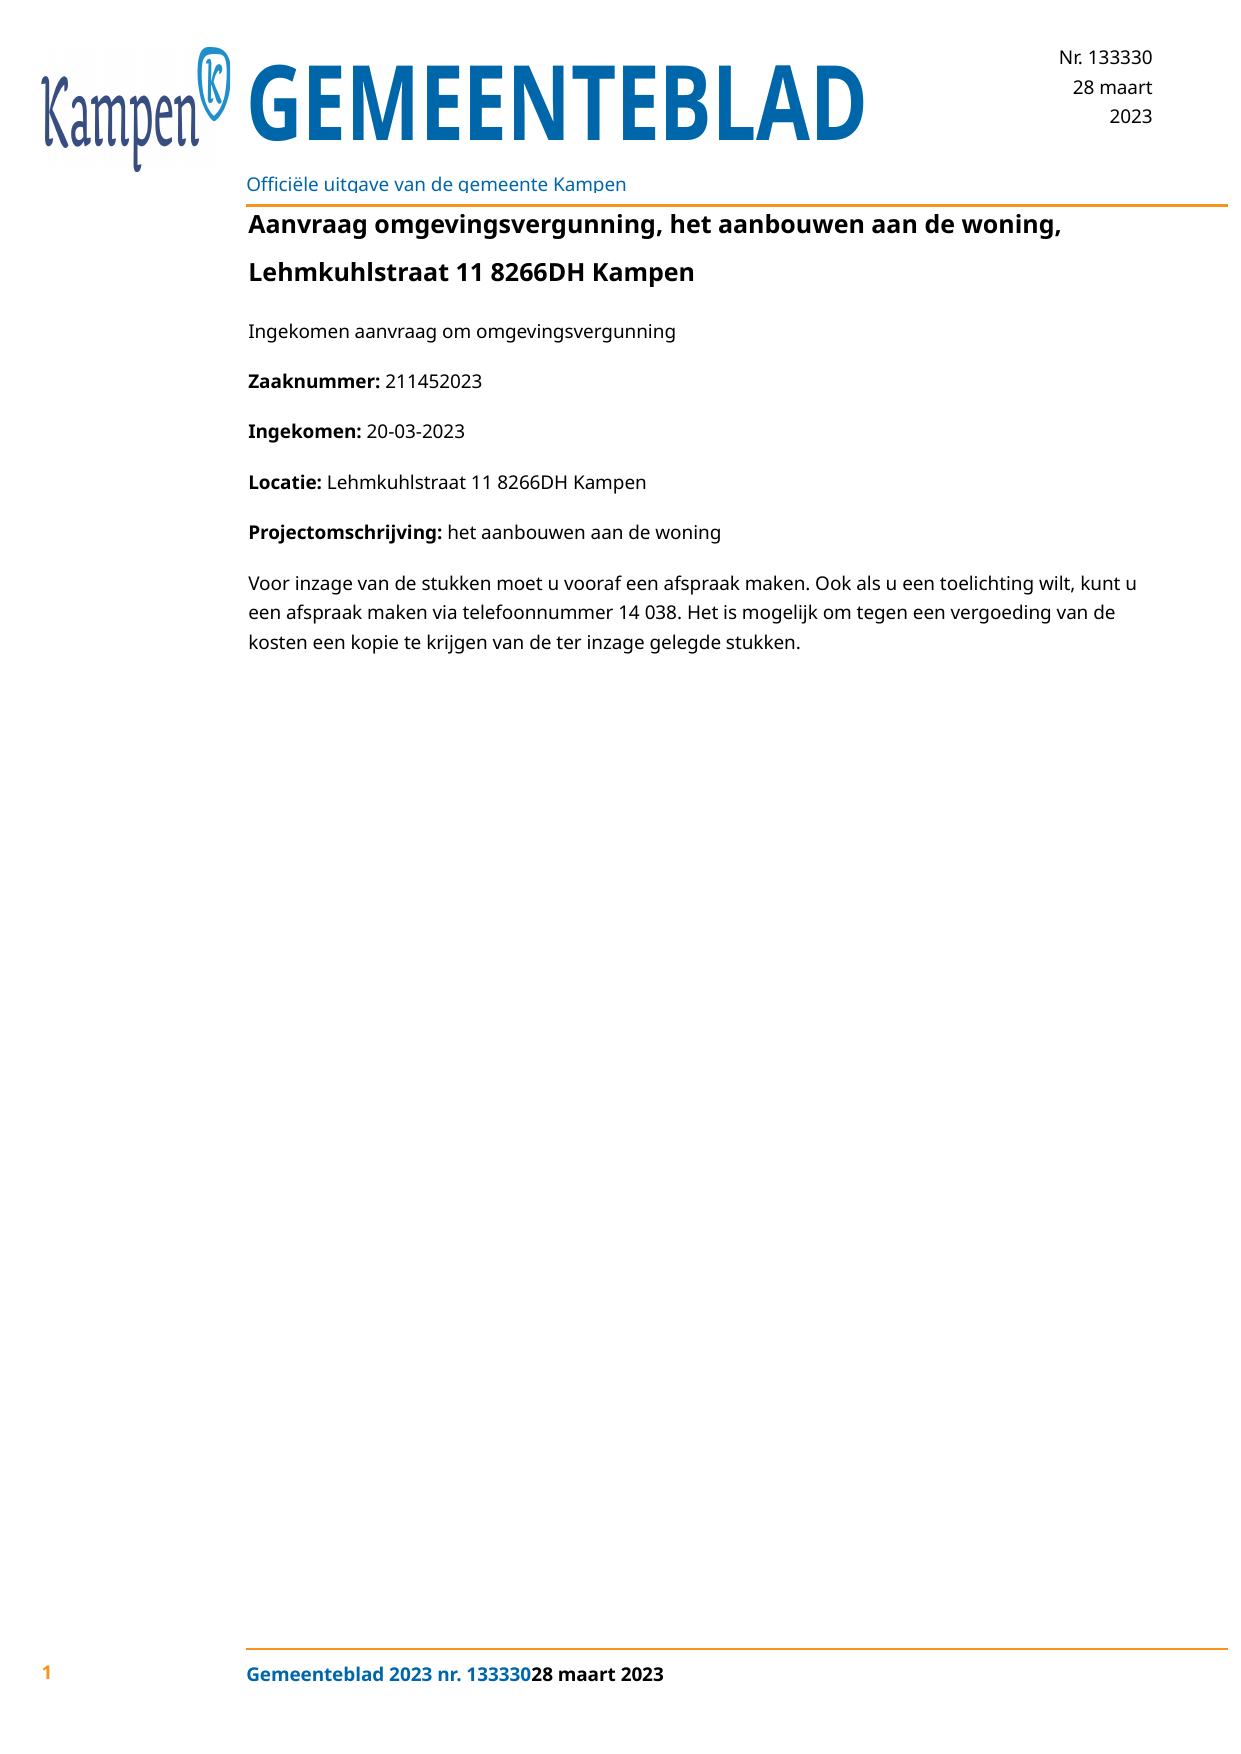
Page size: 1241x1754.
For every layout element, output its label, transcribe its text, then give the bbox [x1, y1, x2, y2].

text Projectomschrijving: het aanbouwen aan de woning [248, 519, 1152, 545]
picture [41, 47, 231, 172]
text Locatie: Lehmkuhlstraat 11 8266DH Kampen [248, 469, 1152, 495]
text Voor inzage van de stukken moet u vooraf een afspraak maken. Ook als u een toelichting wilt, kunt u een afspraak maken via telefoonnummer 14 038. Het is mogelijk om tegen een vergoeding van de kosten een kopie te krijgen van de ter inzage gelegde stukken. [248, 570, 1152, 655]
text Ingekomen aanvraag om omgevingsvergunning [248, 318, 1152, 344]
text Aanvraag omgevingsvergunning, het aanbouwen aan de woning, Lehmkuhlstraat 11 8266DH Kampen [248, 207, 1152, 288]
text Ingekomen: 20-03-2023 [248, 419, 1152, 444]
text Zaaknummer: 211452023 [248, 368, 1152, 394]
